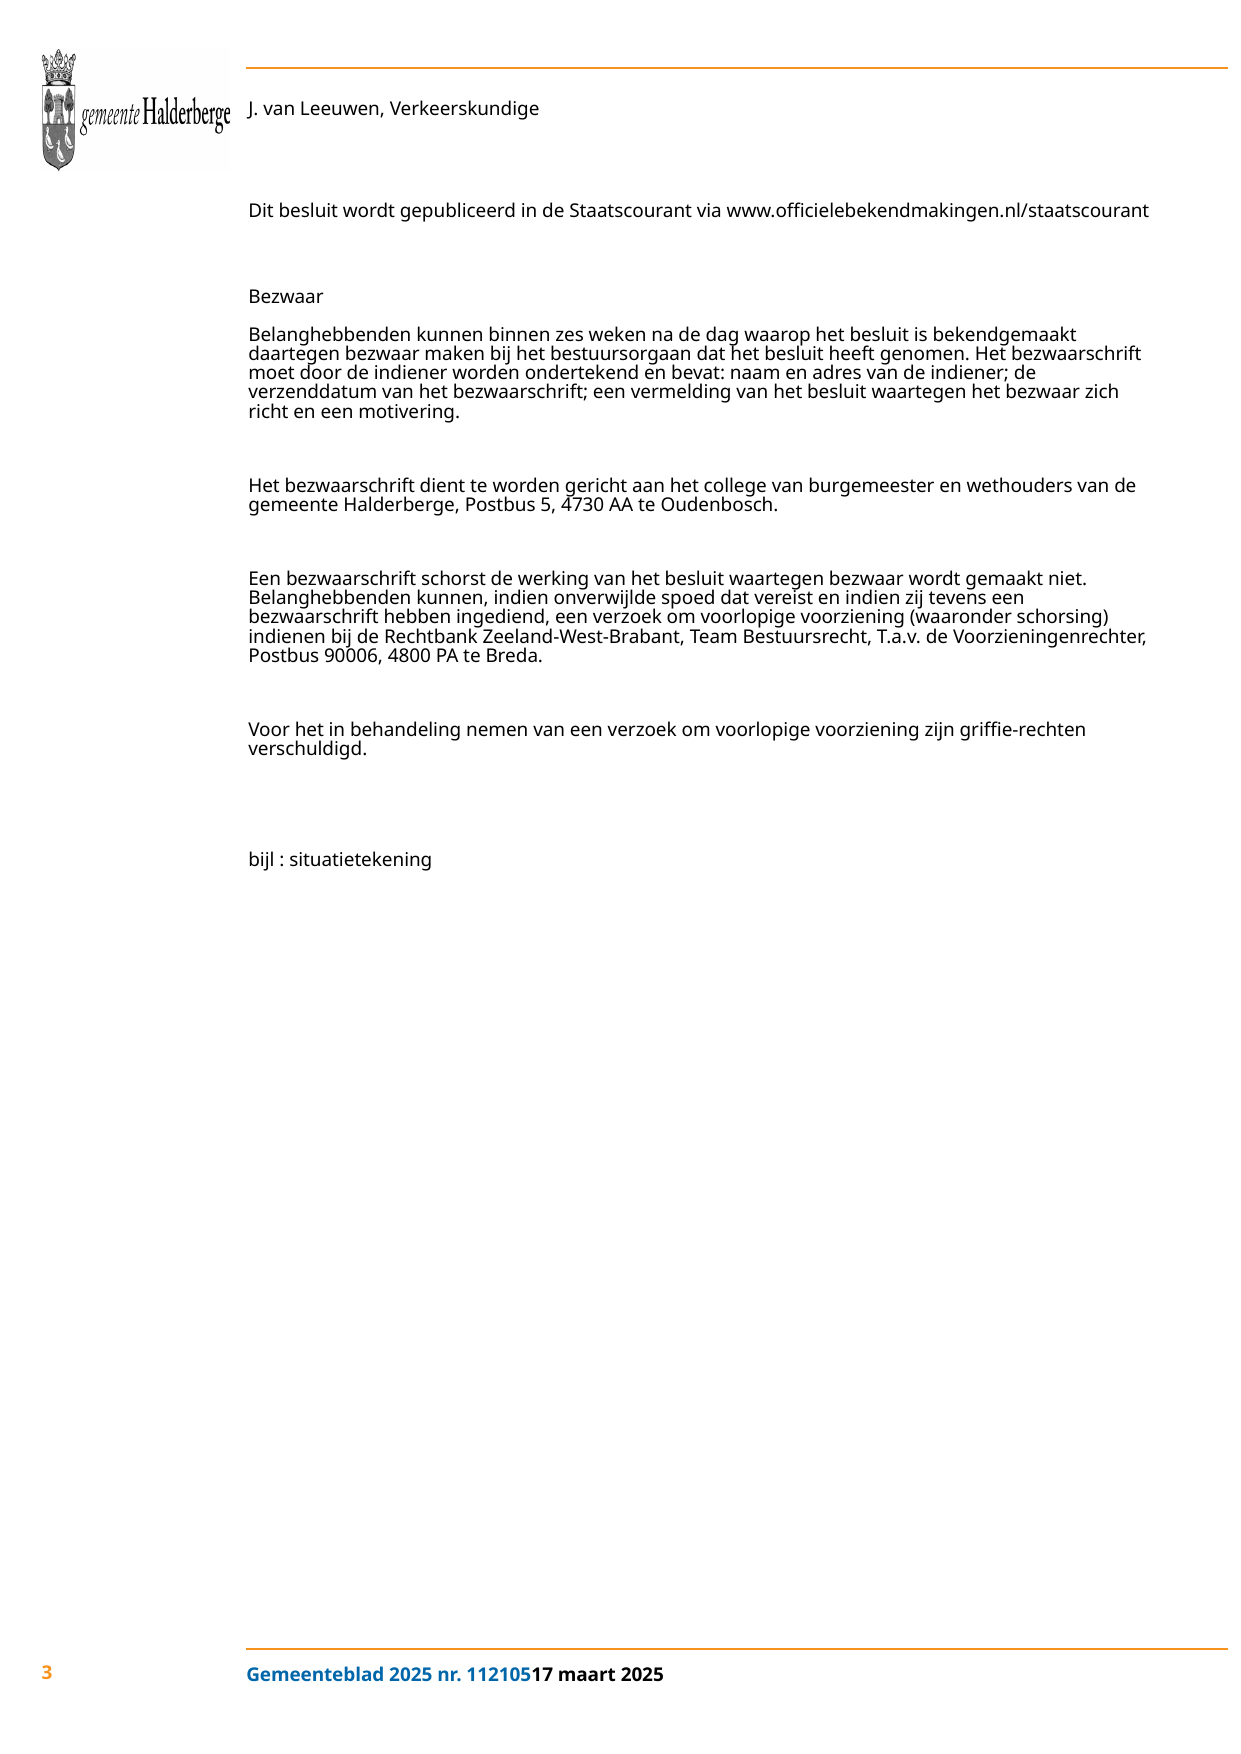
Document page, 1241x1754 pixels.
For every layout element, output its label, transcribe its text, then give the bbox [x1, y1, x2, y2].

text Voor het in behandeling nemen van een verzoek om voorlopige voorziening zijn griffie-rechten verschuldigd. [248, 721, 1152, 759]
picture [41, 47, 231, 172]
text Belanghebbenden kunnen binnen zes weken na de dag waarop het besluit is bekendgemaakt daartegen bezwaar maken bij het bestuursorgaan dat het besluit heeft genomen. Het bezwaarschrift moet door de indiener worden ondertekend en bevat: naam en adres van de indiener; de verzenddatum van het bezwaarschrift; een vermelding van het besluit waartegen het bezwaar zich richt en een motivering. [248, 326, 1152, 422]
text Een bezwaarschrift schorst de werking van het besluit waartegen bezwaar wordt gemaakt niet. Belanghebbenden kunnen, indien onverwijlde spoed dat vereist en indien zij tevens een bezwaarschrift hebben ingediend, een verzoek om voorlopige voorziening (waaronder schorsing) indienen bij de Rechtbank Zeeland-West-Brabant, Team Bestuursrecht, T.a.v. de Voorzieningenrechter, Postbus 90006, 4800 PA te Breda. [248, 570, 1152, 666]
text bijl : situatietekening [248, 851, 1152, 870]
text Dit besluit wordt gepubliceerd in de Staatscourant via www.officielebekendmakingen.nl/staatscourant [248, 198, 1152, 223]
text Het bezwaarschrift dient te worden gericht aan het college van burgemeester en wethouders van de gemeente Halderberge, Postbus 5, 4730 AA te Oudenbosch. [248, 477, 1152, 515]
text Bezwaar [248, 288, 1152, 308]
text J. van Leeuwen, Verkeerskundige [248, 95, 1152, 121]
